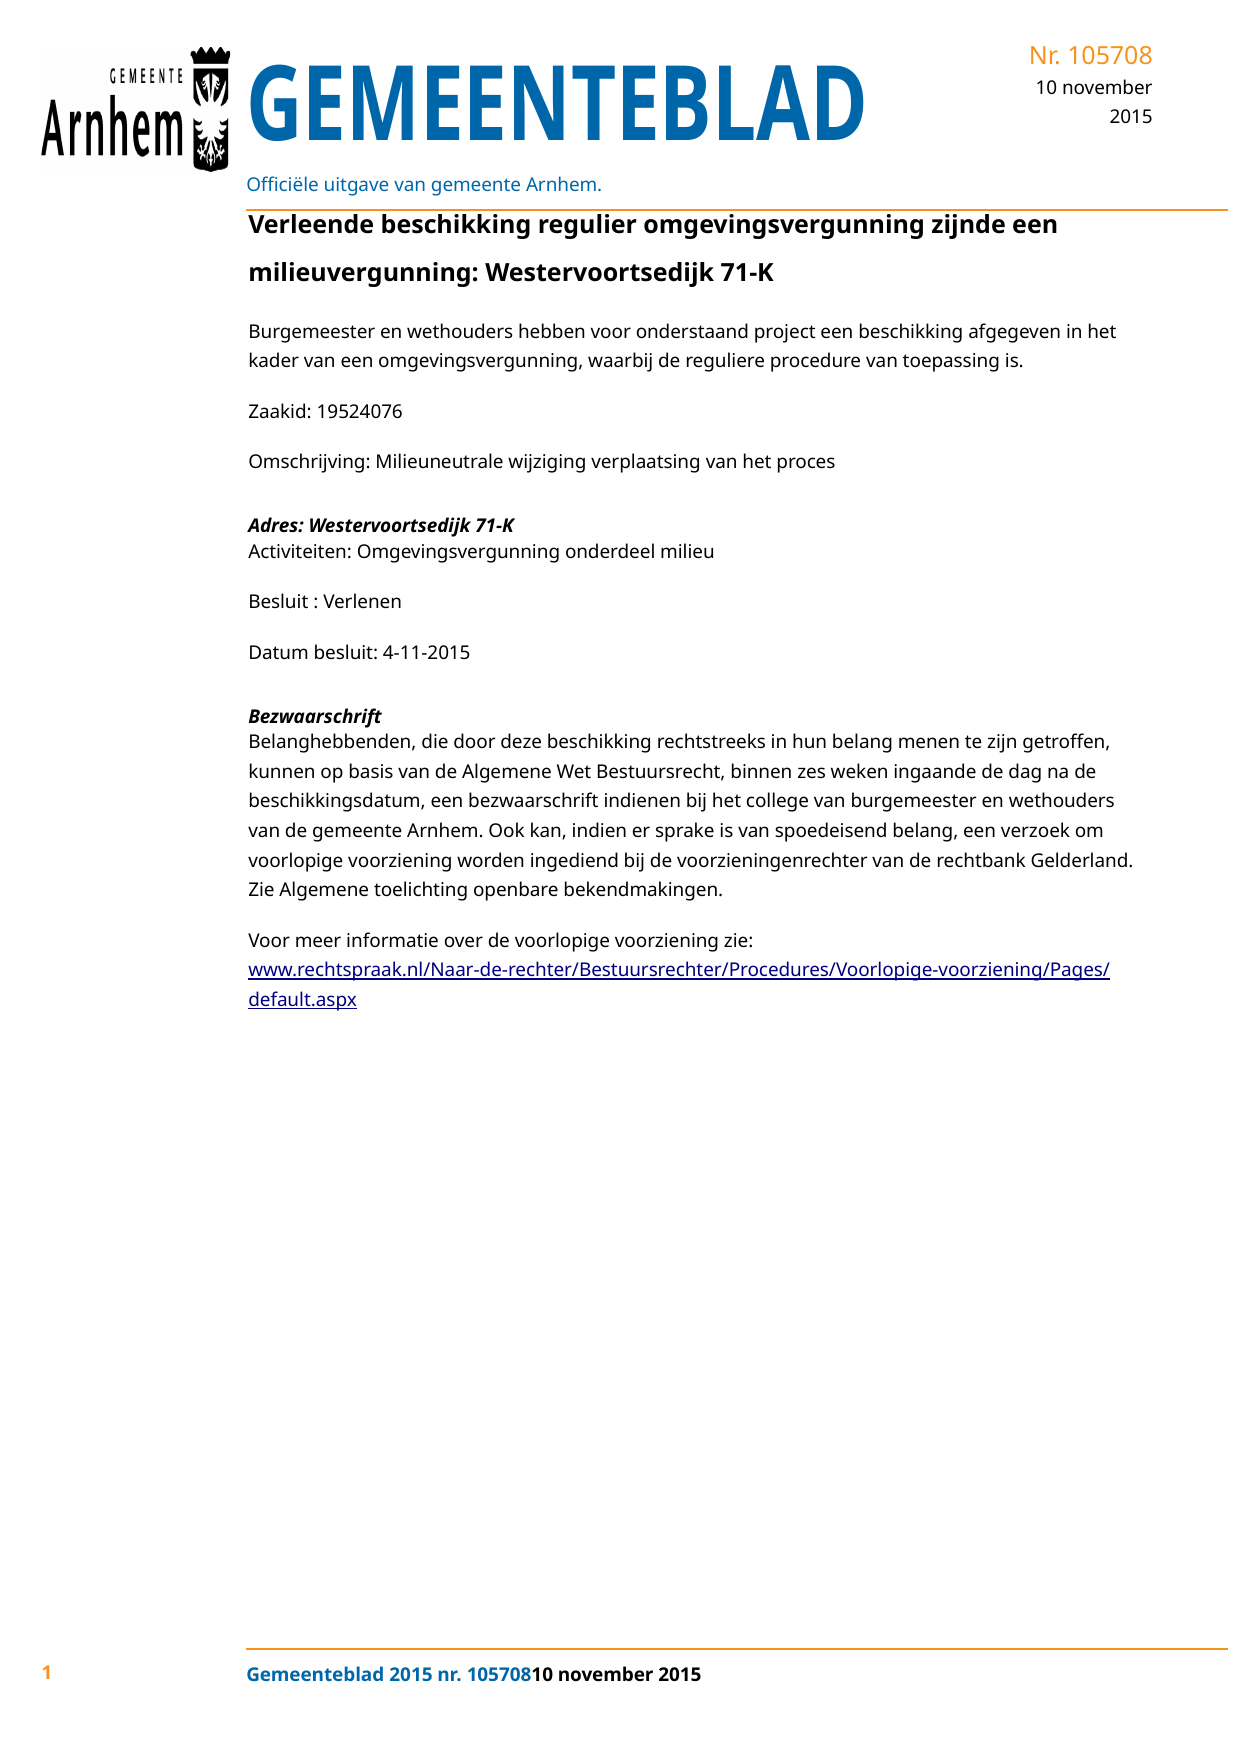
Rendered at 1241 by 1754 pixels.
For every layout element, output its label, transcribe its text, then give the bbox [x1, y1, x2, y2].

text Datum besluit: 4-11-2015 [248, 639, 1152, 664]
text Belanghebbenden, die door deze beschikking rechtstreeks in hun belang menen te zijn getroffen, kunnen op basis van de Algemene Wet Bestuursrecht, binnen zes weken ingaande de dag na de beschikkingsdatum, een bezwaarschrift indienen bij het college van burgemeester en wethouders van de gemeente Arnhem. Ook kan, indien er sprake is van spoedeisend belang, een verzoek om voorlopige voorziening worden ingediend bij de voorzieningenrechter van de rechtbank Gelderland. Zie Algemene toelichting openbare bekendmakingen. [248, 728, 1152, 902]
text Omschrijving: Milieuneutrale wijziging verplaatsing van het proces [248, 448, 1152, 474]
text Activiteiten: Omgevingsvergunning onderdeel milieu [248, 538, 1152, 564]
text Bezwaarschrift [248, 703, 1152, 728]
text Besluit : Verlenen [248, 588, 1152, 614]
text Burgemeester en wethouders hebben voor onderstaand project een beschikking afgegeven in het kader van een omgevingsvergunning, waarbij de reguliere procedure van toepassing is. [248, 318, 1152, 373]
text Zaakid: 19524076 [248, 398, 1152, 424]
picture [41, 47, 231, 172]
text Verleende beschikking regulier omgevingsvergunning zijnde een milieuvergunning: Westervoortsedijk 71-K [248, 211, 1152, 288]
text Voor meer informatie over de voorlopige voorziening zie: www.rechtspraak.nl/Naar-de-rechter/Bestuursrechter/Procedures/Voorlopige-voorziening/Pages/default.aspx [248, 927, 1152, 1012]
text Adres: Westervoortsedijk 71-K [248, 512, 1152, 538]
